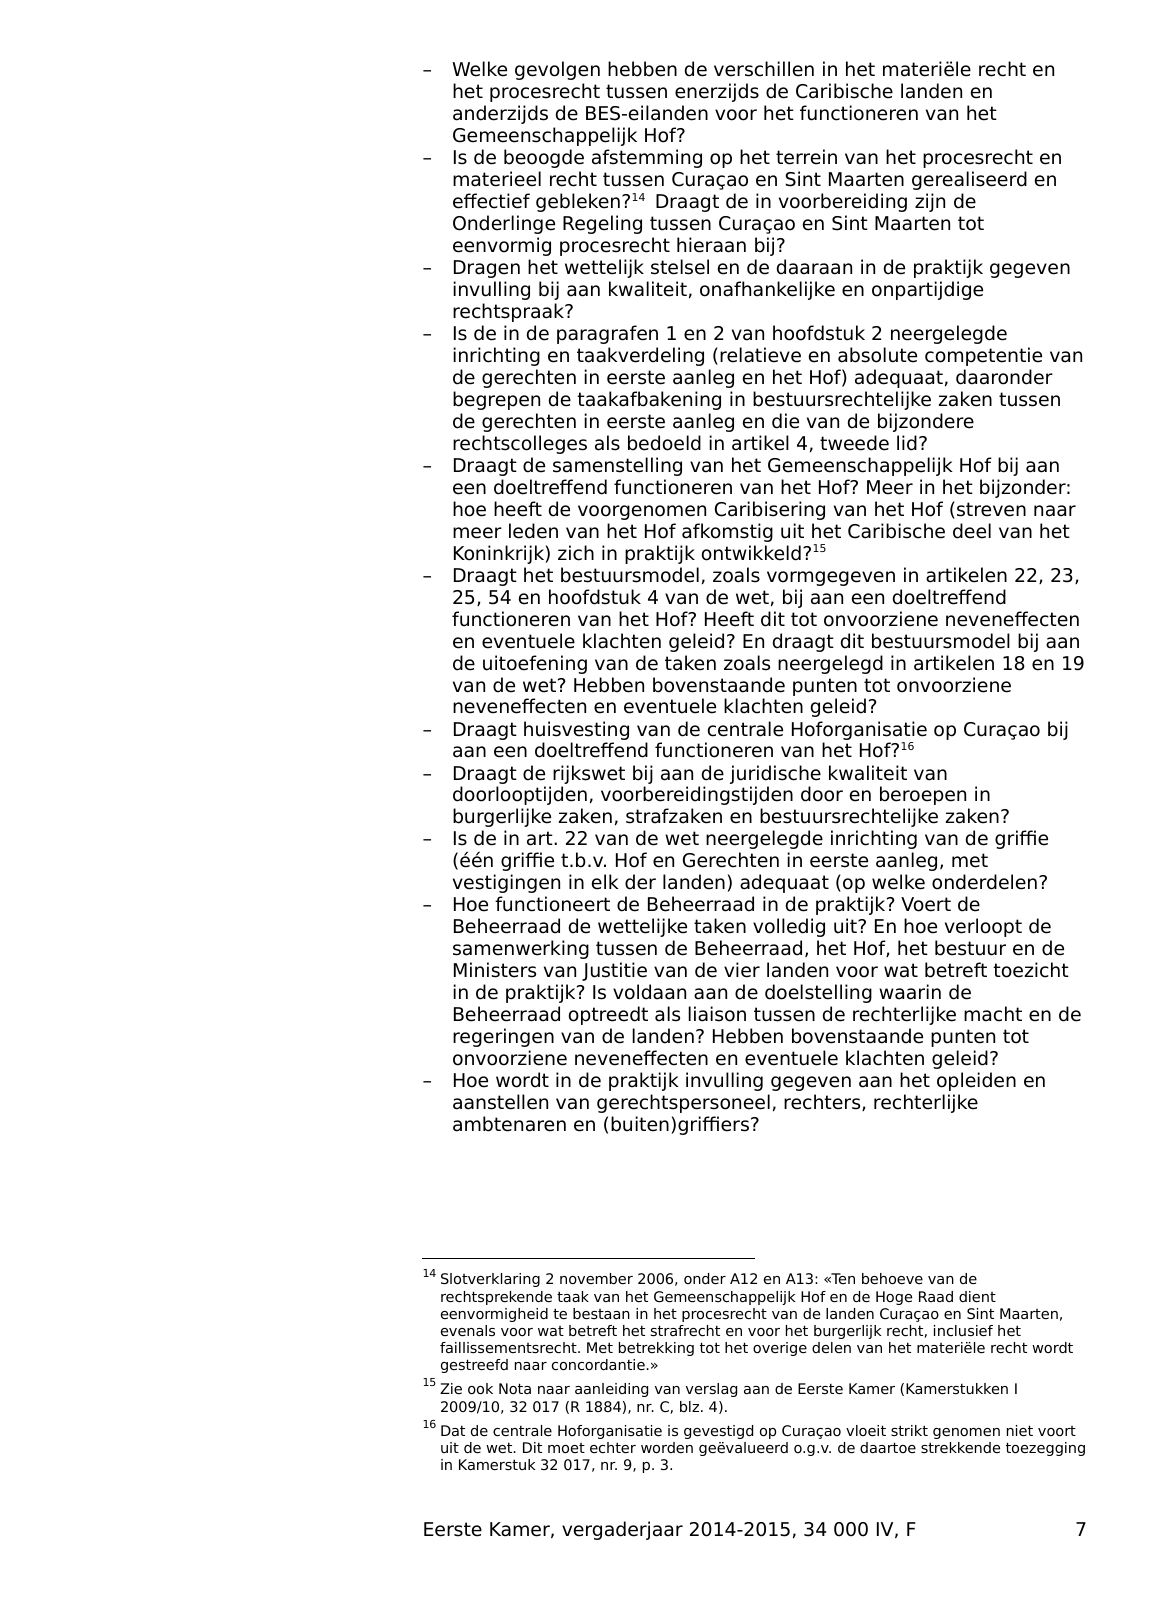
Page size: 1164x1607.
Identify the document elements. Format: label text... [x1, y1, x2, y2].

text – Is de in de paragrafen 1 en 2 van hoofdstuk 2 neergelegde inrichting en taakverdeling (relatieve en absolute competentie van de gerechten in eerste aanleg en het Hof) adequaat, daaronder begrepen de taakafbakening in bestuursrechtelijke zaken tussen de gerechten in eerste aanleg en die van de bijzondere rechtscolleges als bedoeld in artikel 4, tweede lid? [422, 323, 1087, 455]
text – Hoe wordt in de praktijk invulling gegeven aan het opleiden en aanstellen van gerechtspersoneel, rechters, rechterlijke ambtenaren en (buiten)griffiers? [422, 1070, 1087, 1136]
text – Draagt de rijkswet bij aan de juridische kwaliteit van doorlooptijden, voorbereidingstijden door en beroepen in burgerlijke zaken, strafzaken en bestuursrechtelijke zaken? [422, 762, 1087, 828]
text – Dragen het wettelijk stelsel en de daaraan in de praktijk gegeven invulling bij aan kwaliteit, onafhankelijke en onpartijdige rechtspraak? [422, 257, 1087, 323]
text Zie ook Nota naar aanleiding van verslag aan de Eerste Kamer (Kamerstukken I 2009/10, 32 017 (R 1884), nr. C, blz. 4). [422, 1377, 1087, 1416]
text – Draagt de samenstelling van het Gemeenschappelijk Hof bij aan een doeltreffend functioneren van het Hof? Meer in het bijzonder: hoe heeft de voorgenomen Caribisering van het Hof (streven naar meer leden van het Hof afkomstig uit het Caribische deel van het Koninkrijk) zich in praktijk ontwikkeld? [422, 455, 1087, 564]
text – Is de in art. 22 van de wet neergelegde inrichting van de griffie (één griffie t.b.v. Hof en Gerechten in eerste aanleg, met vestigingen in elk der landen) adequaat (op welke onderdelen? [422, 828, 1087, 894]
text – Is de beoogde afstemming op het terrein van het procesrecht en materieel recht tussen Curaçao en Sint Maarten gerealiseerd en effectief gebleken? Draagt de in voorbereiding zijn de Onderlinge Regeling tussen Curaçao en Sint Maarten tot eenvormig procesrecht hieraan bij? [422, 147, 1087, 257]
text Slotverklaring 2 november 2006, onder A12 en A13: «Ten behoeve van de rechtsprekende taak van het Gemeenschappelijk Hof en de Hoge Raad dient eenvormigheid te bestaan in het procesrecht van de landen Curaçao en Sint Maarten, evenals voor wat betreft het strafrecht en voor het burgerlijk recht, inclusief het faillissementsrecht. Met betrekking tot het overige delen van het materiële recht wordt gestreefd naar concordantie.» [422, 1267, 1087, 1374]
text Dat de centrale Hoforganisatie is gevestigd op Curaçao vloeit strikt genomen niet voort uit de wet. Dit moet echter worden geëvalueerd o.g.v. de daartoe strekkende toezegging in Kamerstuk 32 017, nr. 9, p. 3. [422, 1418, 1087, 1474]
text – Draagt het bestuursmodel, zoals vormgegeven in artikelen 22, 23, 25, 54 en hoofdstuk 4 van de wet, bij aan een doeltreffend functioneren van het Hof? Heeft dit tot onvoorziene neveneffecten en eventuele klachten geleid? En draagt dit bestuursmodel bij aan de uitoefening van de taken zoals neergelegd in artikelen 18 en 19 van de wet? Hebben bovenstaande punten tot onvoorziene neveneffecten en eventuele klachten geleid? [422, 564, 1087, 718]
text – Draagt huisvesting van de centrale Hoforganisatie op Curaçao bij aan een doeltreffend functioneren van het Hof? [422, 718, 1087, 762]
text – Hoe functioneert de Beheerraad in de praktijk? Voert de Beheerraad de wettelijke taken volledig uit? En hoe verloopt de samenwerking tussen de Beheerraad, het Hof, het bestuur en de Ministers van Justitie van de vier landen voor wat betreft toezicht in de praktijk? Is voldaan aan de doelstelling waarin de Beheerraad optreedt als liaison tussen de rechterlijke macht en de regeringen van de landen? Hebben bovenstaande punten tot onvoorziene neveneffecten en eventuele klachten geleid? [422, 894, 1087, 1070]
text – Welke gevolgen hebben de verschillen in het materiële recht en het procesrecht tussen enerzijds de Caribische landen en anderzijds de BES-eilanden voor het functioneren van het Gemeenschappelijk Hof? [422, 59, 1087, 147]
